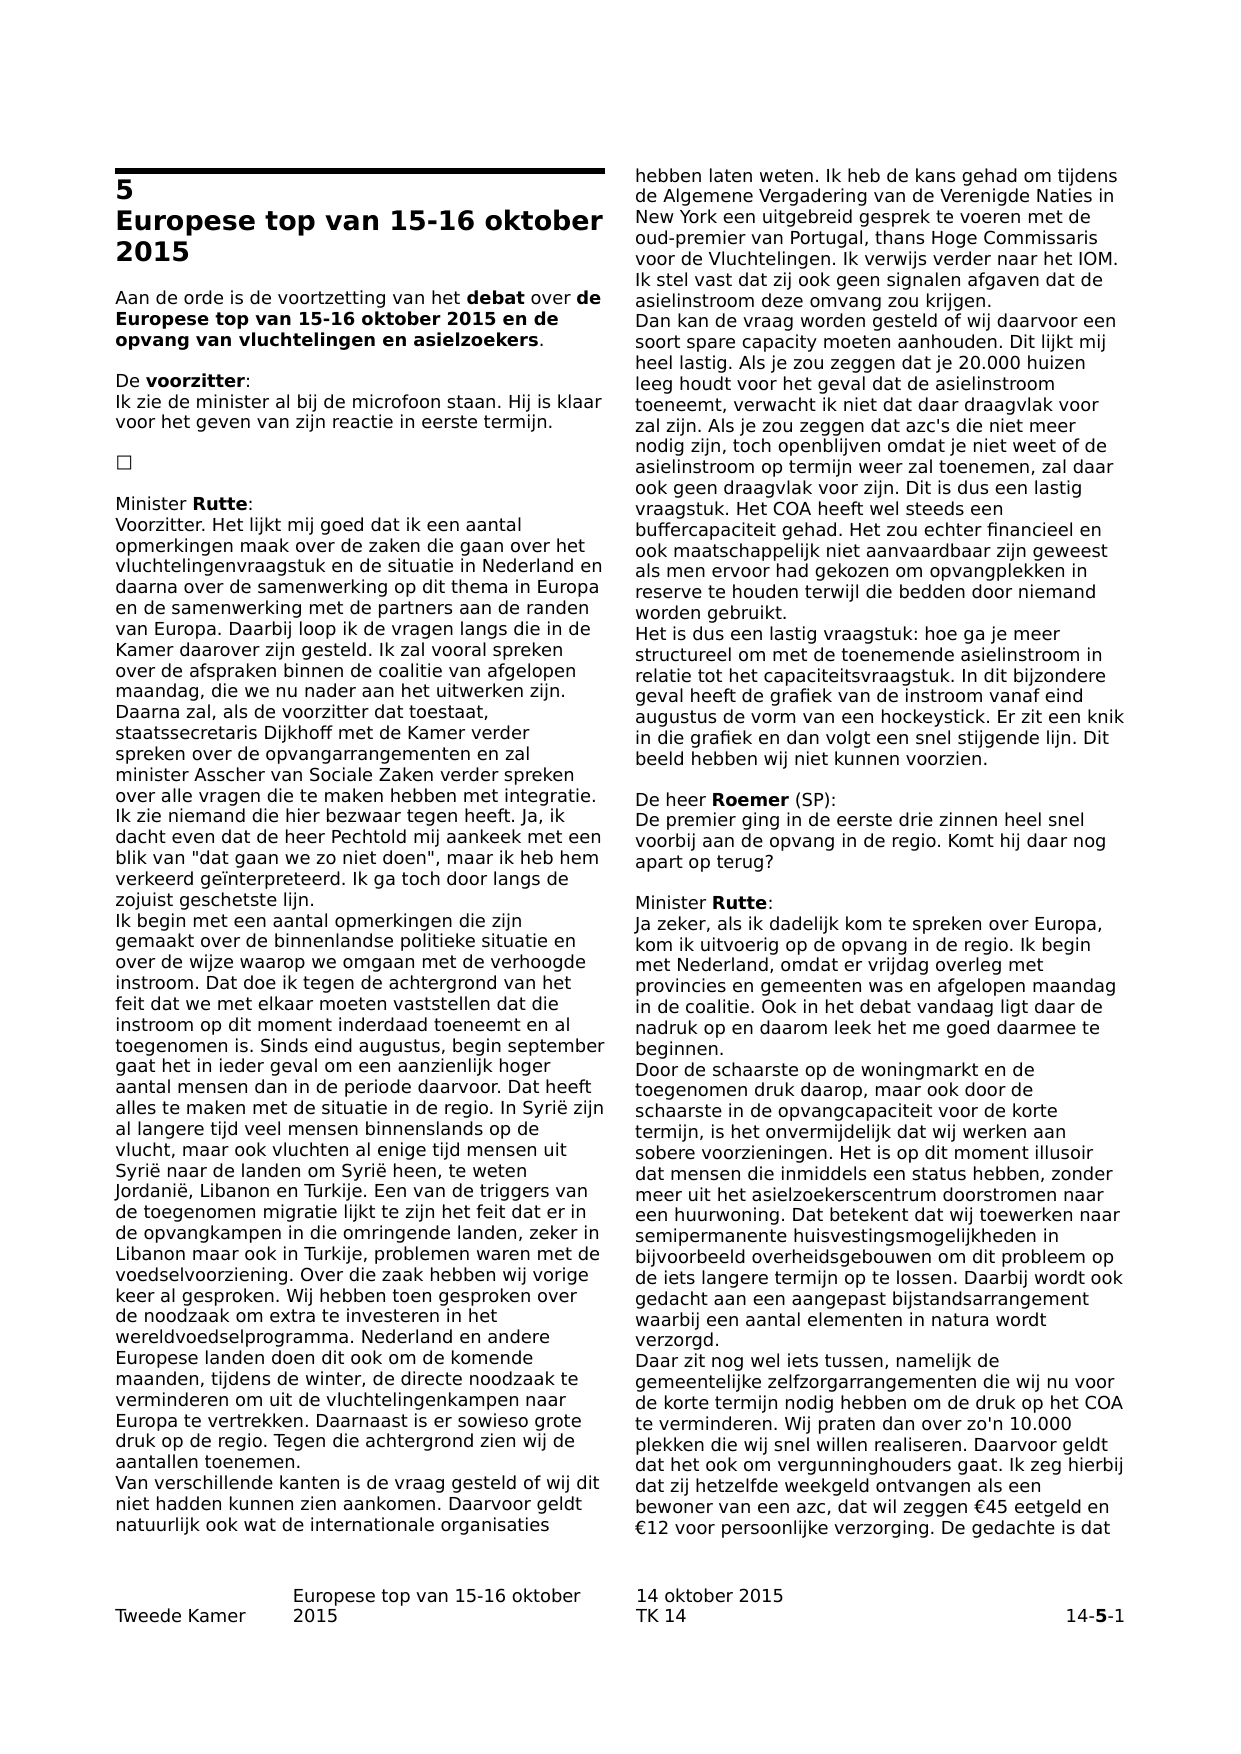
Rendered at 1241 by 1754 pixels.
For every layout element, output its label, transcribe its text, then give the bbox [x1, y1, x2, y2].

text hebben laten weten. Ik heb de kans gehad om tijdens de Algemene Vergadering van de Verenigde Naties in New York een uitgebreid gesprek te voeren met de oud-premier van Portugal, thans Hoge Commissaris voor de Vluchtelingen. Ik verwijs verder naar het IOM. Ik stel vast dat zij ook geen signalen afgaven dat de asielinstroom deze omvang zou krijgen. [635, 165, 1125, 311]
text Dan kan de vraag worden gesteld of wij daarvoor een soort spare capacity moeten aanhouden. Dit lijkt mij heel lastig. Als je zou zeggen dat je 20.000 huizen leeg houdt voor het geval dat de asielinstroom toeneemt, verwacht ik niet dat daar draagvlak voor zal zijn. Als je zou zeggen dat azc's die niet meer nodig zijn, toch openblijven omdat je niet weet of de asielinstroom op termijn weer zal toenemen, zal daar ook geen draagvlak voor zijn. Dit is dus een lastig vraagstuk. Het COA heeft wel steeds een buffercapaciteit gehad. Het zou echter financieel en ook maatschappelijk niet aanvaardbaar zijn geweest als men ervoor had gekozen om opvangplekken in reserve te houden terwijl die bedden door niemand worden gebruikt. [635, 311, 1125, 624]
text Daar zit nog wel iets tussen, namelijk de gemeentelijke zelfzorgarrangementen die wij nu voor de korte termijn nodig hebben om de druk op het COA te verminderen. Wij praten dan over zo'n 10.000 plekken die wij snel willen realiseren. Daarvoor geldt dat het ook om vergunninghouders gaat. Ik zeg hierbij dat zij hetzelfde weekgeld ontvangen als een bewoner van een azc, dat wil zeggen €45 eetgeld en €12 voor persoonlijke verzorging. De gedachte is dat [635, 1351, 1125, 1538]
text Aan de orde is de voortzetting van het debat over de Europese top van 15-16 oktober 2015 en de opvang van vluchtelingen en asielzoekers. [115, 288, 605, 351]
text De voorzitter: [115, 371, 605, 391]
text Het is dus een lastig vraagstuk: hoe ga je meer structureel om met de toenemende asielinstroom in relatie tot het capaciteitsvraagstuk. In dit bijzondere geval heeft de grafiek van de instroom vanaf eind augustus de vorm van een hockeystick. Er zit een knik in die grafiek en dan volgt een snel stijgende lijn. Dit beeld hebben wij niet kunnen voorzien. [635, 624, 1125, 769]
title 5 Europese top van 15-16 oktober 2015 [115, 174, 605, 268]
text ⬜ [115, 453, 605, 474]
text Ik begin met een aantal opmerkingen die zijn gemaakt over de binnenlandse politieke situatie en over de wijze waarop we omgaan met de verhoogde instroom. Dat doe ik tegen de achtergrond van het feit dat we met elkaar moeten vaststellen dat die instroom op dit moment inderdaad toeneemt en al toegenomen is. Sinds eind augustus, begin september gaat het in ieder geval om een aanzienlijk hoger aantal mensen dan in de periode daarvoor. Dat heeft alles te maken met de situatie in de regio. In Syrië zijn al langere tijd veel mensen binnenslands op de vlucht, maar ook vluchten al enige tijd mensen uit Syrië naar de landen om Syrië heen, te weten Jordanië, Libanon en Turkije. Een van de triggers van de toegenomen migratie lijkt te zijn het feit dat er in de opvangkampen in die omringende landen, zeker in Libanon maar ook in Turkije, problemen waren met de voedselvoorziening. Over die zaak hebben wij vorige keer al gesproken. Wij hebben toen gesproken over de noodzaak om extra te investeren in het wereldvoedselprogramma. Nederland en andere Europese landen doen dit ook om de komende maanden, tijdens de winter, de directe noodzaak te verminderen om uit de vluchtelingenkampen naar Europa te vertrekken. Daarnaast is er sowieso grote druk op de regio. Tegen die achtergrond zien wij de aantallen toenemen. [115, 910, 605, 1473]
text Ja zeker, als ik dadelijk kom te spreken over Europa, kom ik uitvoerig op de opvang in de regio. Ik begin met Nederland, omdat er vrijdag overleg met provincies en gemeenten was en afgelopen maandag in de coalitie. Ook in het debat vandaag ligt daar de nadruk op en daarom leek het me goed daarmee te beginnen. [635, 913, 1125, 1059]
text Minister Rutte: [635, 893, 1125, 913]
text Door de schaarste op de woningmarkt en de toegenomen druk daarop, maar ook door de schaarste in de opvangcapaciteit voor de korte termijn, is het onvermijdelijk dat wij werken aan sobere voorzieningen. Het is op dit moment illusoir dat mensen die inmiddels een status hebben, zonder meer uit het asielzoekerscentrum doorstromen naar een huurwoning. Dat betekent dat wij toewerken naar semipermanente huisvestingsmogelijkheden in bijvoorbeeld overheidsgebouwen om dit probleem op de iets langere termijn op te lossen. Daarbij wordt ook gedacht aan een aangepast bijstandsarrangement waarbij een aantal elementen in natura wordt verzorgd. [635, 1059, 1125, 1351]
text De heer Roemer (SP): [635, 789, 1125, 810]
text Ik zie de minister al bij de microfoon staan. Hij is klaar voor het geven van zijn reactie in eerste termijn. [115, 391, 605, 433]
text De premier ging in de eerste drie zinnen heel snel voorbij aan de opvang in de regio. Komt hij daar nog apart op terug? [635, 810, 1125, 873]
text Voorzitter. Het lijkt mij goed dat ik een aantal opmerkingen maak over de zaken die gaan over het vluchtelingenvraagstuk en de situatie in Nederland en daarna over de samenwerking op dit thema in Europa en de samenwerking met de partners aan de randen van Europa. Daarbij loop ik de vragen langs die in de Kamer daarover zijn gesteld. Ik zal vooral spreken over de afspraken binnen de coalitie van afgelopen maandag, die we nu nader aan het uitwerken zijn. Daarna zal, als de voorzitter dat toestaat, staatssecretaris Dijkhoff met de Kamer verder spreken over de opvangarrangementen en zal minister Asscher van Sociale Zaken verder spreken over alle vragen die te maken hebben met integratie. Ik zie niemand die hier bezwaar tegen heeft. Ja, ik dacht even dat de heer Pechtold mij aankeek met een blik van "dat gaan we zo niet doen", maar ik heb hem verkeerd geïnterpreteerd. Ik ga toch door langs de zojuist geschetste lijn. [115, 514, 605, 910]
text Minister Rutte: [115, 494, 605, 514]
text Van verschillende kanten is de vraag gesteld of wij dit niet hadden kunnen zien aankomen. Daarvoor geldt natuurlijk ook wat de internationale organisaties [115, 1473, 605, 1535]
